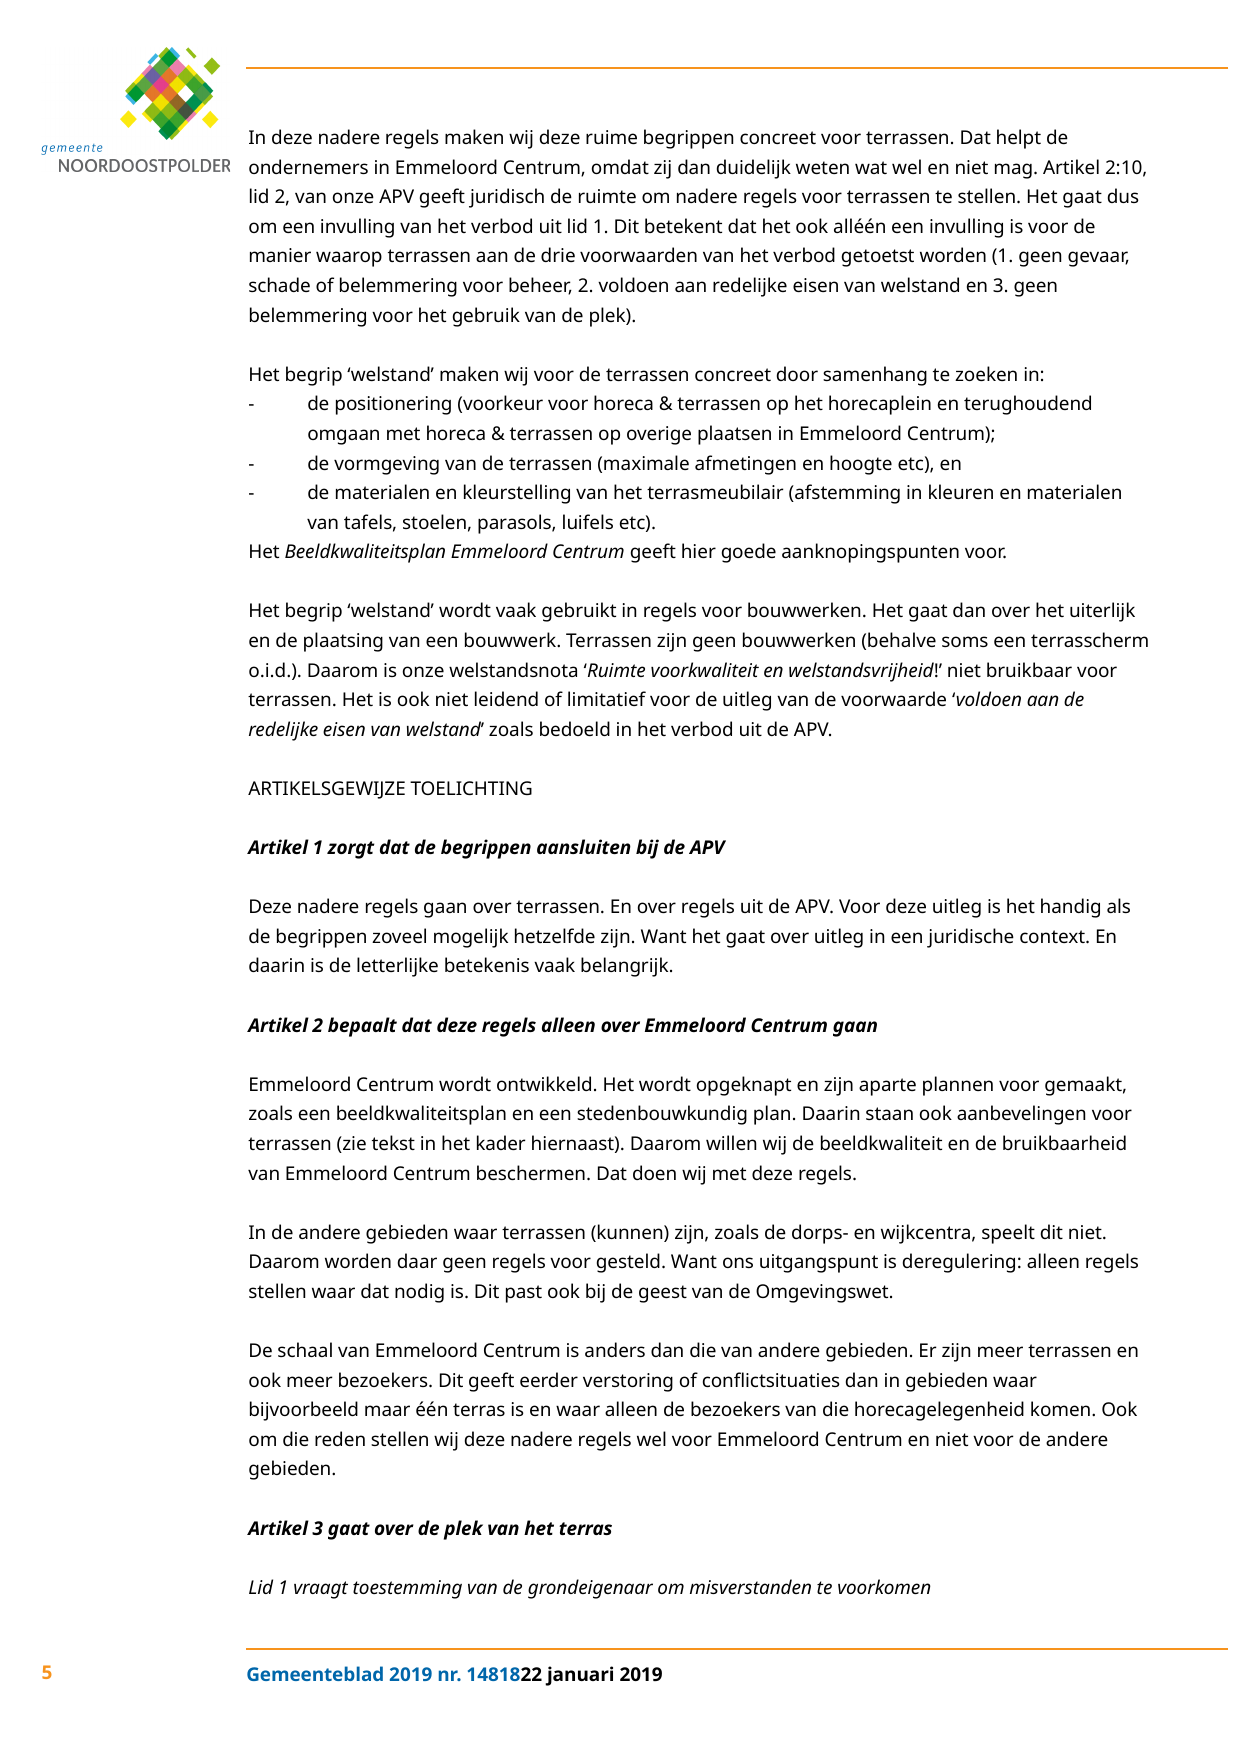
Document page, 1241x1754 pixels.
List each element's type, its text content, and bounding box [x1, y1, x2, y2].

text Deze nadere regels gaan over terrassen. En over regels uit de APV. Voor deze uitleg is het handig als de begrippen zoveel mogelijk hetzelfde zijn. Want het gaat over uitleg in een juridische context. En daarin is de letterlijke betekenis vaak belangrijk. [248, 893, 1152, 978]
text Lid 1 vraagt toestemming van de grondeigenaar om misverstanden te voorkomen [248, 1574, 1152, 1600]
text In de andere gebieden waar terrassen (kunnen) zijn, zoals de dorps- en wijkcentra, speelt dit niet. Daarom worden daar geen regels voor gesteld. Want ons uitgangspunt is deregulering: alleen regels stellen waar dat nodig is. Dit past ook bij de geest van de Omgevingswet. [248, 1219, 1152, 1304]
text De schaal van Emmeloord Centrum is anders dan die van andere gebieden. Er zijn meer terrassen en ook meer bezoekers. Dit geeft eerder verstoring of conflictsituaties dan in gebieden waar bijvoorbeeld maar één terras is en waar alleen de bezoekers van die horecagelegenheid komen. Ook om die reden stellen wij deze nadere regels wel voor Emmeloord Centrum en niet voor de andere gebieden. [248, 1337, 1152, 1481]
list de positionering (voorkeur voor horeca & terrassen op het horecaplein en terughoudend omgaan met horeca & terrassen op overige plaatsen in Emmeloord Centrum); [248, 391, 1152, 446]
text Artikel 3 gaat over de plek van het terras [248, 1515, 1152, 1541]
picture [41, 47, 231, 172]
text Het begrip ‘welstand’ wordt vaak gebruikt in regels voor bouwwerken. Het gaat dan over het uiterlijk en de plaatsing van een bouwwerk. Terrassen zijn geen bouwwerken (behalve soms een terrasscherm o.i.d.). Daarom is onze welstandsnota ‘Ruimte voorkwaliteit en welstandsvrijheid!’ niet bruikbaar voor terrassen. Het is ook niet leidend of limitatief voor de uitleg van de voorwaarde ‘voldoen aan de redelijke eisen van welstand’ zoals bedoeld in het verbod uit de APV. [248, 598, 1152, 742]
text In deze nadere regels maken wij deze ruime begrippen concreet voor terrassen. Dat helpt de ondernemers in Emmeloord Centrum, omdat zij dan duidelijk weten wat wel en niet mag. Artikel 2:10, lid 2, van onze APV geeft juridisch de ruimte om nadere regels voor terrassen te stellen. Het gaat dus om een invulling van het verbod uit lid 1. Dit betekent dat het ook alléén een invulling is voor de manier waarop terrassen aan de drie voorwaarden van het verbod getoetst worden (1. geen gevaar, schade of belemmering voor beheer, 2. voldoen aan redelijke eisen van welstand en 3. geen belemmering voor het gebruik van de plek). [248, 124, 1152, 328]
list de vormgeving van de terrassen (maximale afmetingen en hoogte etc), en [248, 450, 1152, 476]
text Artikel 1 zorgt dat de begrippen aansluiten bij de APV [248, 834, 1152, 860]
text Artikel 2 bepaalt dat deze regels alleen over Emmeloord Centrum gaan [248, 1012, 1152, 1038]
text Het Beeldkwaliteitsplan Emmeloord Centrum geeft hier goede aanknopingspunten voor. [248, 538, 1152, 564]
text Emmeloord Centrum wordt ontwikkeld. Het wordt opgeknapt en zijn aparte plannen voor gemaakt, zoals een beeldkwaliteitsplan en een stedenbouwkundig plan. Daarin staan ook aanbevelingen voor terrassen (zie tekst in het kader hiernaast). Daarom willen wij de beeldkwaliteit en de bruikbaarheid van Emmeloord Centrum beschermen. Dat doen wij met deze regels. [248, 1071, 1152, 1186]
list de materialen en kleurstelling van het terrasmeubilair (afstemming in kleuren en materialen van tafels, stoelen, parasols, luifels etc). [248, 479, 1152, 535]
text Het begrip ‘welstand’ maken wij voor de terrassen concreet door samenhang te zoeken in: [248, 361, 1152, 387]
text ARTIKELSGEWIJZE TOELICHTING [248, 775, 1152, 801]
